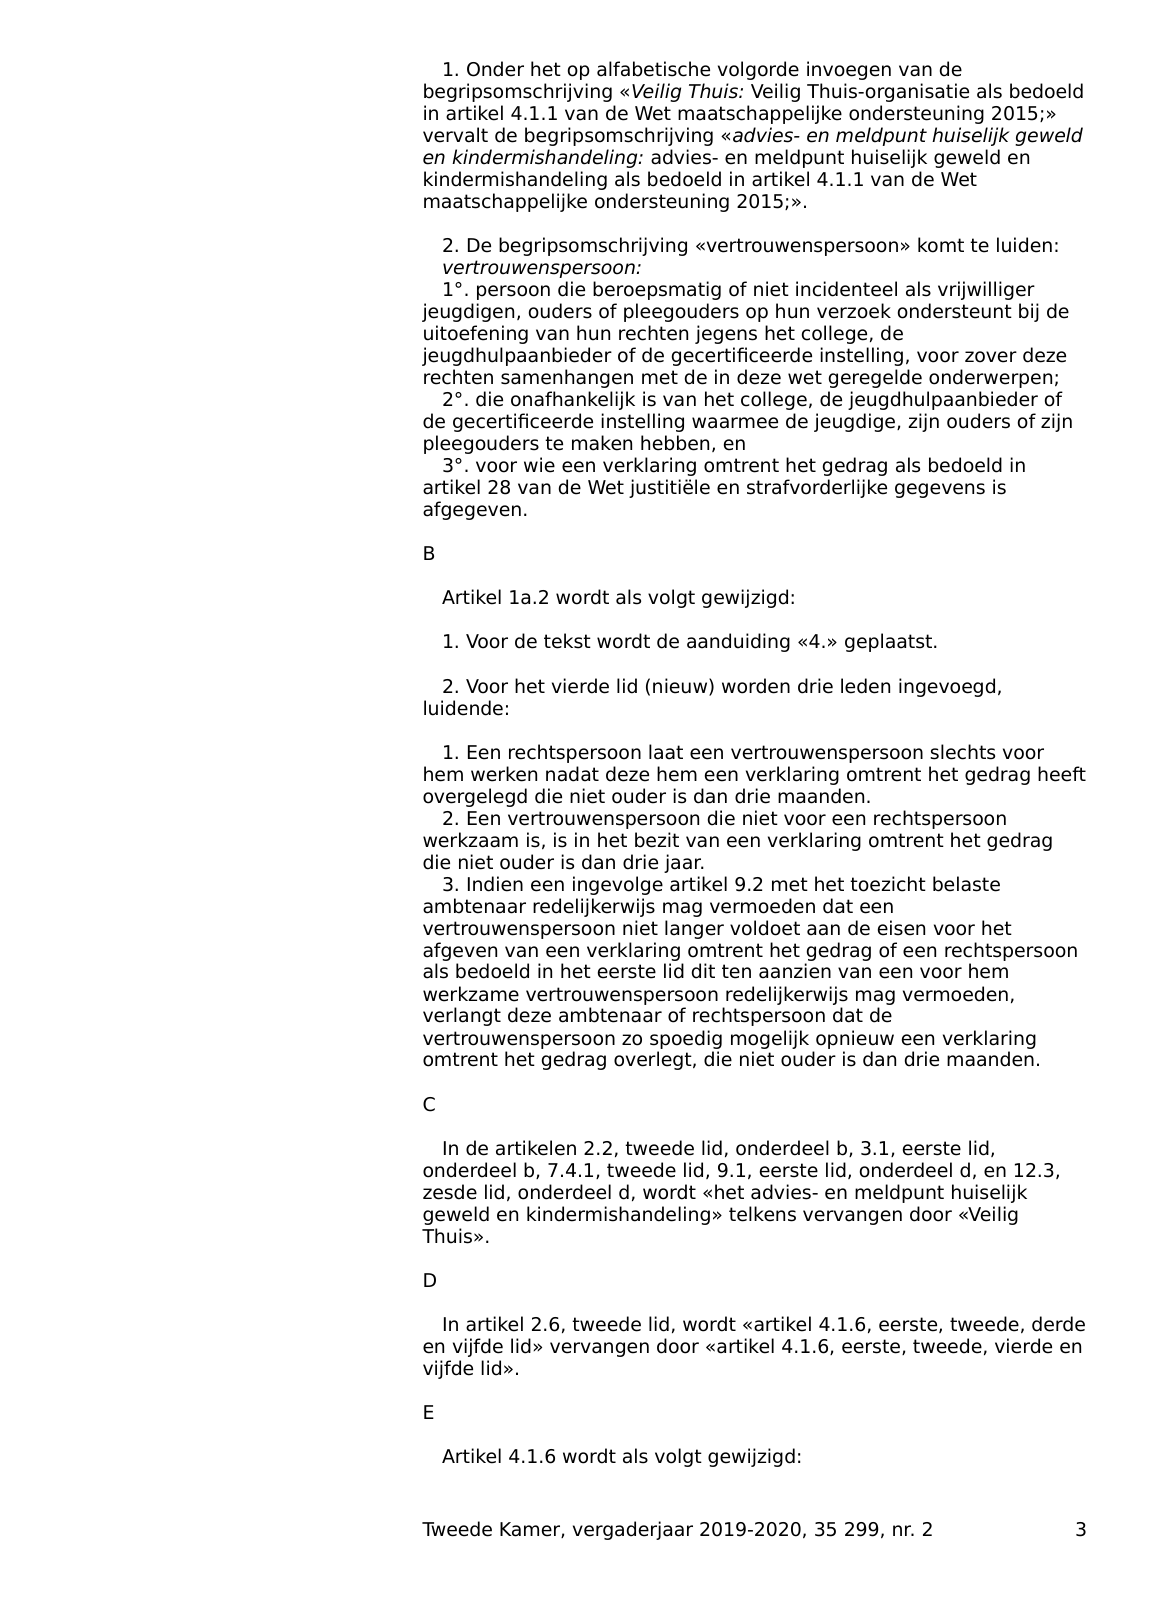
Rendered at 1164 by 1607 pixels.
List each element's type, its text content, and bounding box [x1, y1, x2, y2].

text 1. Voor de tekst wordt de aanduiding «4.» geplaatst. [422, 631, 1087, 653]
text 2. Een vertrouwenspersoon die niet voor een rechtspersoon werkzaam is, is in het bezit van een verklaring omtrent het gedrag die niet ouder is dan drie jaar. [422, 808, 1087, 873]
text 3. Indien een ingevolge artikel 9.2 met het toezicht belaste ambtenaar redelijkerwijs mag vermoeden dat een vertrouwenspersoon niet langer voldoet aan de eisen voor het afgeven van een verklaring omtrent het gedrag of een rechtspersoon als bedoeld in het eerste lid dit ten aanzien van een voor hem werkzame vertrouwenspersoon redelijkerwijs mag vermoeden, verlangt deze ambtenaar of rechtspersoon dat de vertrouwenspersoon zo spoedig mogelijk opnieuw een verklaring omtrent het gedrag overlegt, die niet ouder is dan drie maanden. [422, 873, 1087, 1071]
text 2°. die onafhankelijk is van het college, de jeugdhulpaanbieder of de gecertificeerde instelling waarmee de jeugdige, zijn ouders of zijn pleegouders te maken hebben, en [422, 389, 1087, 455]
text 1. Onder het op alfabetische volgorde invoegen van de begripsomschrijving «Veilig Thuis: Veilig Thuis-organisatie als bedoeld in artikel 4.1.1 van de Wet maatschappelijke ondersteuning 2015;» vervalt de begripsomschrijving «advies- en meldpunt huiselijk geweld en kindermishandeling: advies- en meldpunt huiselijk geweld en kindermishandeling als bedoeld in artikel 4.1.1 van de Wet maatschappelijke ondersteuning 2015;». [422, 59, 1087, 213]
text D [422, 1270, 1087, 1292]
text 2. De begripsomschrijving «vertrouwenspersoon» komt te luiden: [422, 235, 1087, 257]
text 1. Een rechtspersoon laat een vertrouwenspersoon slechts voor hem werken nadat deze hem een verklaring omtrent het gedrag heeft overgelegd die niet ouder is dan drie maanden. [422, 742, 1087, 808]
text 2. Voor het vierde lid (nieuw) worden drie leden ingevoegd, luidende: [422, 676, 1087, 719]
text 3°. voor wie een verklaring omtrent het gedrag als bedoeld in artikel 28 van de Wet justitiële en strafvorderlijke gegevens is afgegeven. [422, 455, 1087, 521]
text Artikel 4.1.6 wordt als volgt gewijzigd: [422, 1446, 1087, 1468]
text In de artikelen 2.2, tweede lid, onderdeel b, 3.1, eerste lid, onderdeel b, 7.4.1, tweede lid, 9.1, eerste lid, onderdeel d, en 12.3, zesde lid, onderdeel d, wordt «het advies- en meldpunt huiselijk geweld en kindermishandeling» telkens vervangen door «Veilig Thuis». [422, 1138, 1087, 1248]
text 1°. persoon die beroepsmatig of niet incidenteel als vrijwilliger jeugdigen, ouders of pleegouders op hun verzoek ondersteunt bij de uitoefening van hun rechten jegens het college, de jeugdhulpaanbieder of de gecertificeerde instelling, voor zover deze rechten samenhangen met de in deze wet geregelde onderwerpen; [422, 279, 1087, 389]
text Artikel 1a.2 wordt als volgt gewijzigd: [422, 587, 1087, 609]
text vertrouwenspersoon: [422, 257, 1087, 279]
text E [422, 1402, 1087, 1424]
text B [422, 543, 1087, 565]
text In artikel 2.6, tweede lid, wordt «artikel 4.1.6, eerste, tweede, derde en vijfde lid» vervangen door «artikel 4.1.6, eerste, tweede, vierde en vijfde lid». [422, 1314, 1087, 1380]
text C [422, 1093, 1087, 1116]
